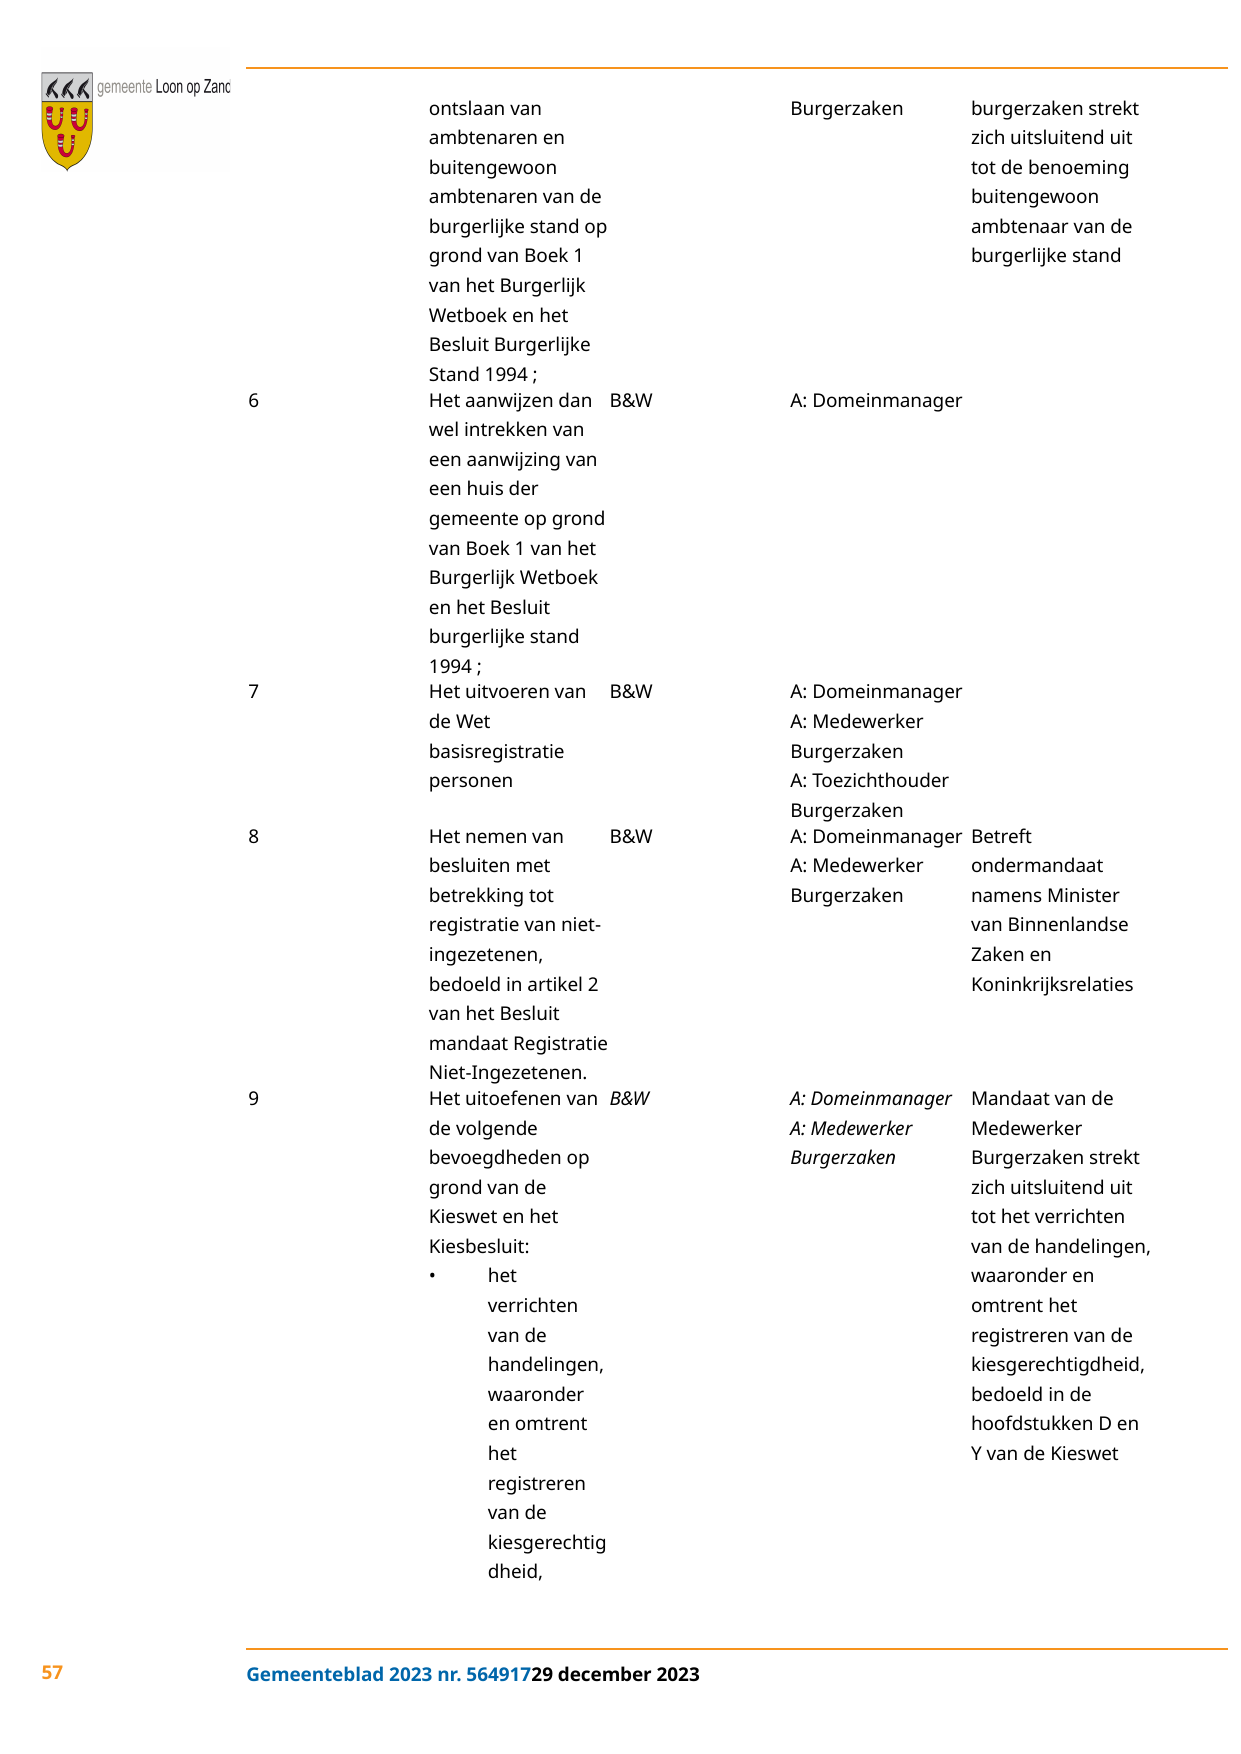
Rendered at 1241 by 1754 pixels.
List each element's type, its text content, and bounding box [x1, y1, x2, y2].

table_cell Het uitoefenen van de volgende bevoegdheden op grond van de Kieswet en het Kiesbesluit: het verrichten van de handelingen, waaronder en omtrent het registreren van de kiesgerechtigdheid, [429, 1085, 609, 1584]
table_cell [609, 95, 790, 387]
table_cell A: Domeinmanager A: Medewerker Burgerzaken A: Toezichthouder Burgerzaken [790, 679, 971, 823]
table_cell burgerzaken strekt zich uitsluitend uit tot de benoeming buitengewoon ambtenaar van de burgerlijke stand [971, 95, 1152, 387]
picture [41, 47, 231, 172]
table_cell [971, 387, 1152, 679]
table_cell B&W [609, 823, 790, 1085]
table_cell A: Domeinmanager A: Medewerker Burgerzaken [790, 823, 971, 1085]
table_cell B&W [609, 387, 790, 679]
table_cell 6 [248, 387, 429, 679]
table_cell B&W [609, 679, 790, 823]
table_cell [248, 95, 429, 387]
table_cell A: Domeinmanager [790, 387, 971, 679]
table_cell ontslaan van ambtenaren en buitengewoon ambtenaren van de burgerlijke stand op grond van Boek 1 van het Burgerlijk Wetboek en het Besluit Burgerlijke Stand 1994 ; [429, 95, 609, 387]
table_cell 7 [248, 679, 429, 823]
table_cell Betreft ondermandaat namens Minister van Binnenlandse Zaken en Koninkrijksrelaties [971, 823, 1152, 1085]
table_cell Burgerzaken [790, 95, 971, 387]
table_cell Mandaat van de Medewerker Burgerzaken strekt zich uitsluitend uit tot het verrichten van de handelingen, waaronder en omtrent het registreren van de kiesgerechtigdheid, bedoeld in de hoofdstukken D en Y van de Kieswet [971, 1085, 1152, 1584]
table_cell Het uitvoeren van de Wet basisregistratie personen [429, 679, 609, 823]
table_cell [971, 679, 1152, 823]
table_cell Het nemen van besluiten met betrekking tot registratie van niet-ingezetenen, bedoeld in artikel 2 van het Besluit mandaat Registratie Niet-Ingezetenen. [429, 823, 609, 1085]
table_cell B&W [609, 1085, 790, 1584]
table_cell 9 [248, 1085, 429, 1584]
table_cell A: Domeinmanager A: Medewerker Burgerzaken [790, 1085, 971, 1584]
table_cell 8 [248, 823, 429, 1085]
table_cell Het aanwijzen dan wel intrekken van een aanwijzing van een huis der gemeente op grond van Boek 1 van het Burgerlijk Wetboek en het Besluit burgerlijke stand 1994 ; [429, 387, 609, 679]
